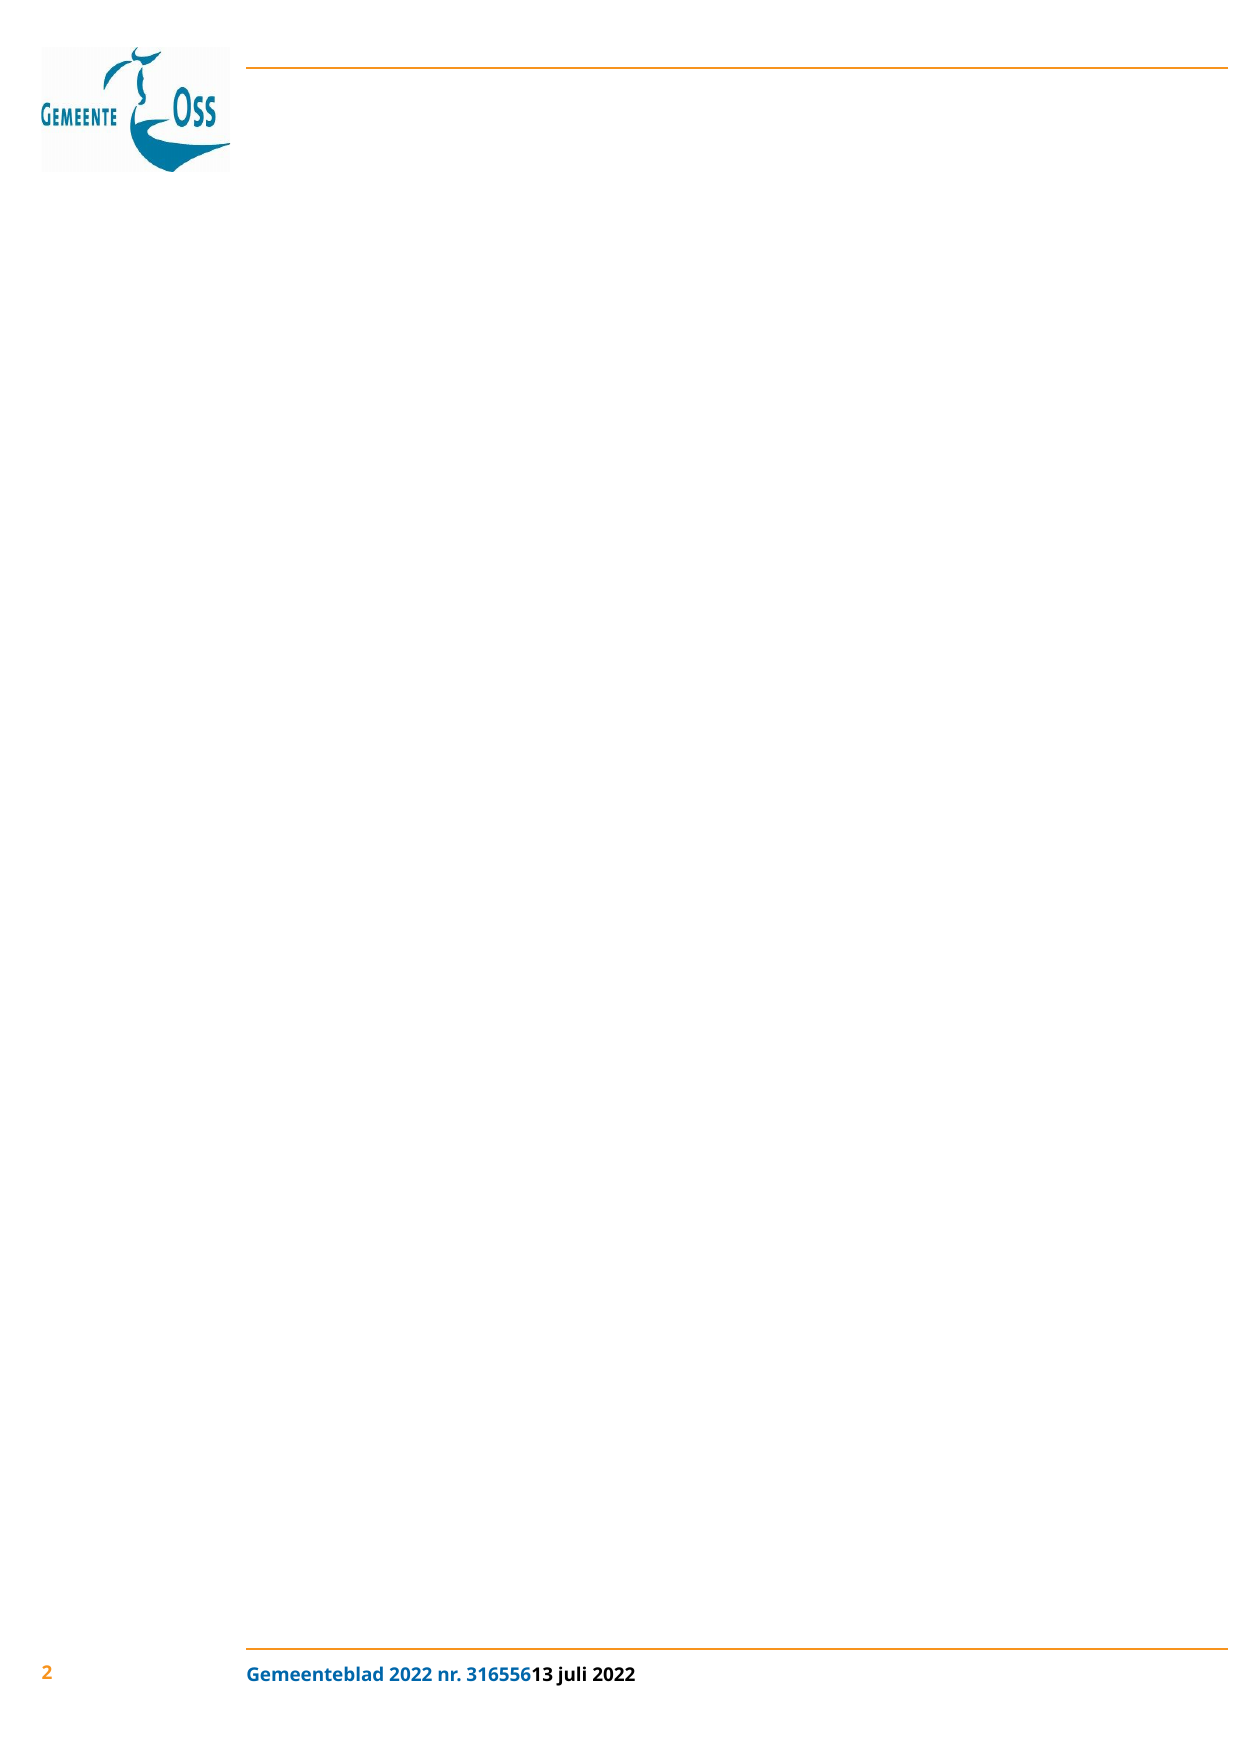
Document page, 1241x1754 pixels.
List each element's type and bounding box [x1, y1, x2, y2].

picture [41, 47, 231, 172]
